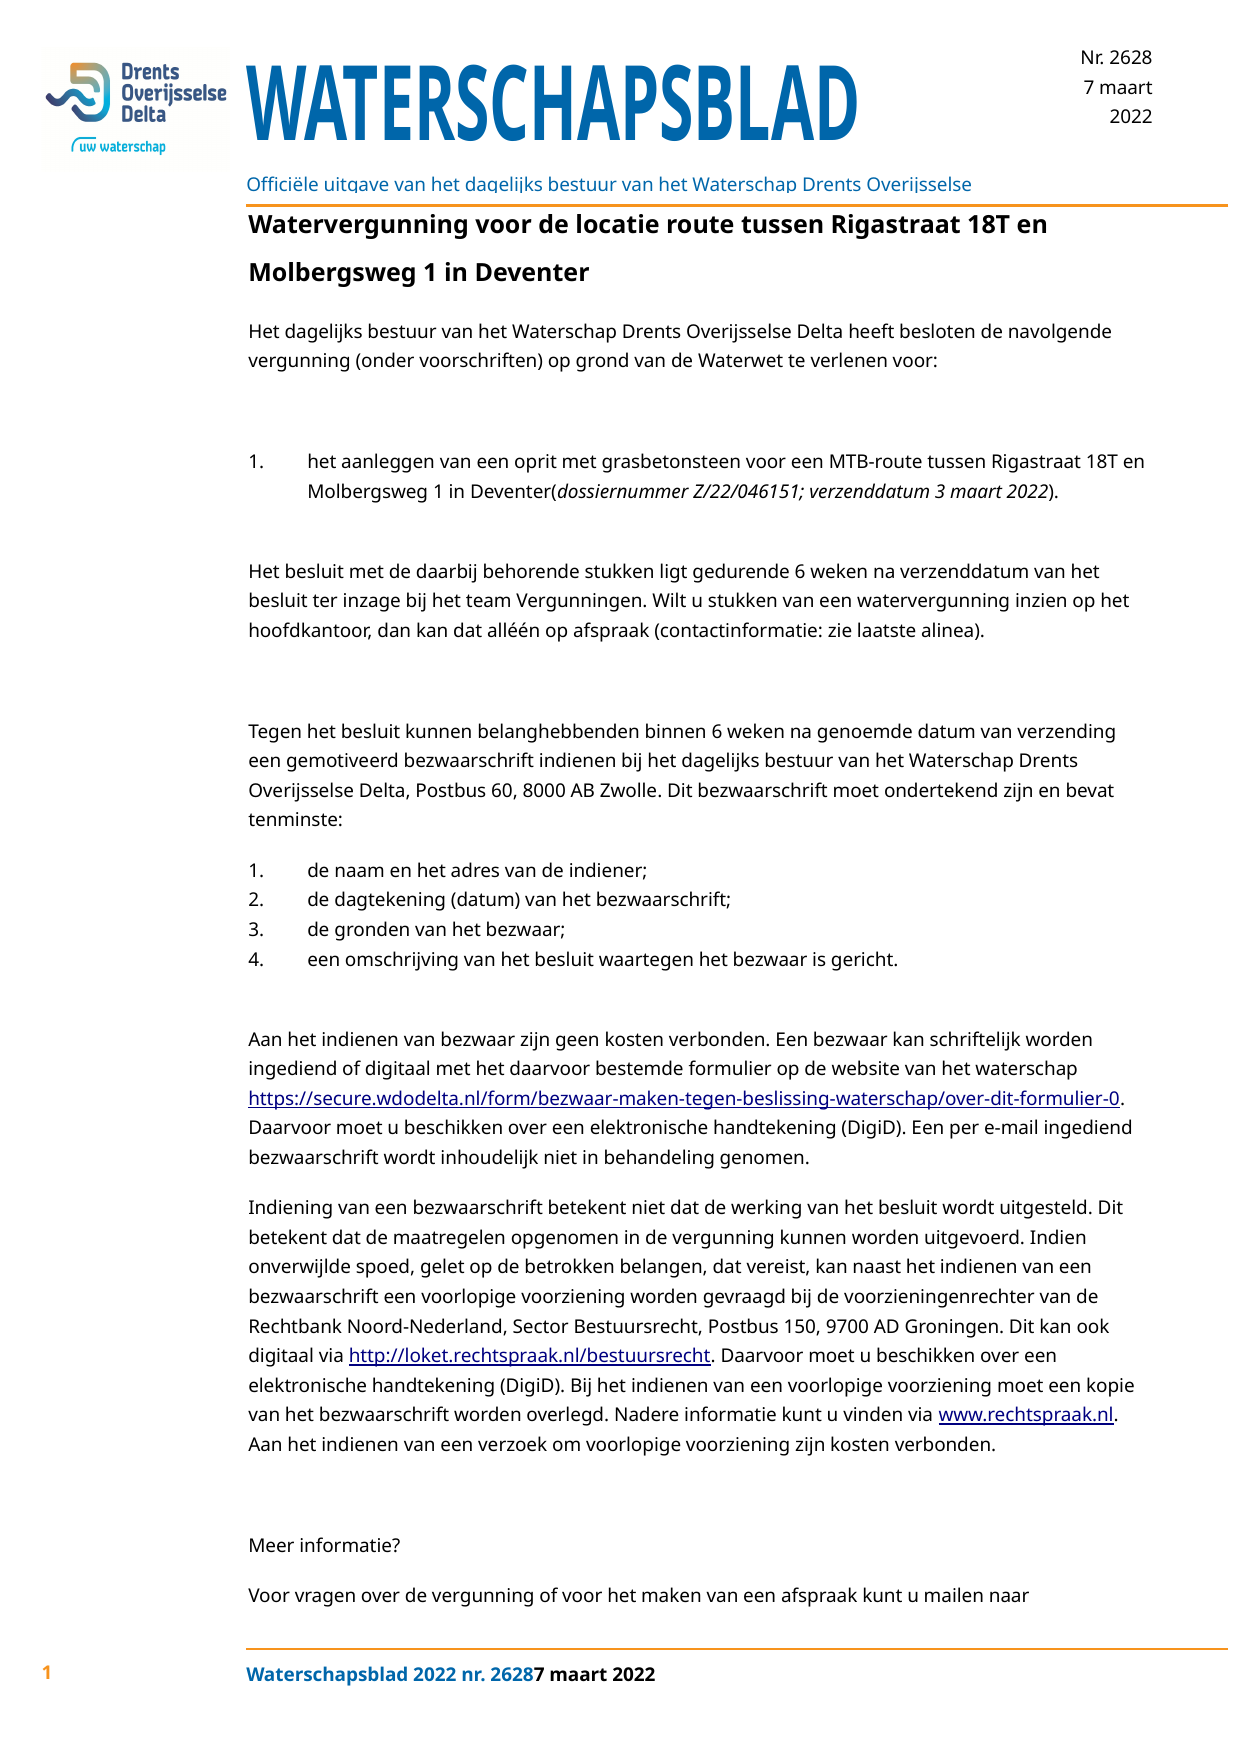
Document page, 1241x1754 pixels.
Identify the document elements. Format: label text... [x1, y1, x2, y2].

list het aanleggen van een oprit met grasbetonsteen voor een MTB-route tussen Rigastraat 18T en Molbergsweg 1 in Deventer(dossiernummer Z/22/046151; verzenddatum 3 maart 2022). [248, 448, 1152, 504]
picture [41, 47, 231, 172]
text Het dagelijks bestuur van het Waterschap Drents Overijsselse Delta heeft besloten de navolgende vergunning (onder voorschriften) op grond van de Waterwet te verlenen voor: [248, 318, 1152, 373]
list een omschrijving van het besluit waartegen het bezwaar is gericht. [248, 946, 1152, 972]
text Meer informatie? [248, 1532, 1152, 1558]
list de gronden van het bezwaar; [248, 916, 1152, 942]
text Watervergunning voor de locatie route tussen Rigastraat 18T en Molbergsweg 1 in Deventer [248, 207, 1152, 288]
list de naam en het adres van de indiener; [248, 857, 1152, 883]
text Het besluit met de daarbij behorende stukken ligt gedurende 6 weken na verzenddatum van het besluit ter inzage bij het team Vergunningen. Wilt u stukken van een watervergunning inzien op het hoofdkantoor, dan kan dat alléén op afspraak (contactinformatie: zie laatste alinea). [248, 558, 1152, 643]
text Aan het indienen van bezwaar zijn geen kosten verbonden. Een bezwaar kan schriftelijk worden ingediend of digitaal met het daarvoor bestemde formulier op de website van het waterschap https://secure.wdodelta.nl/form/bezwaar-maken-tegen-beslissing-waterschap/over-dit-formulier-0. Daarvoor moet u beschikken over een elektronische handtekening (DigiD). Een per e-mail ingediend bezwaarschrift wordt inhoudelijk niet in behandeling genomen. [248, 1026, 1152, 1170]
list de dagtekening (datum) van het bezwaarschrift; [248, 887, 1152, 912]
text Voor vragen over de vergunning of voor het maken van een afspraak kunt u mailen naar [248, 1582, 1152, 1608]
text Indiening van een bezwaarschrift betekent niet dat de werking van het besluit wordt uitgesteld. Dit betekent dat de maatregelen opgenomen in de vergunning kunnen worden uitgevoerd. Indien onverwijlde spoed, gelet op de betrokken belangen, dat vereist, kan naast het indienen van een bezwaarschrift een voorlopige voorziening worden gevraagd bij de voorzieningenrechter van de Rechtbank Noord-Nederland, Sector Bestuursrecht, Postbus 150, 9700 AD Groningen. Dit kan ook digitaal via http://loket.rechtspraak.nl/bestuursrecht. Daarvoor moet u beschikken over een elektronische handtekening (DigiD). Bij het indienen van een voorlopige voorziening moet een kopie van het bezwaarschrift worden overlegd. Nadere informatie kunt u vinden via www.rechtspraak.nl. Aan het indienen van een verzoek om voorlopige voorziening zijn kosten verbonden. [248, 1194, 1152, 1457]
text Tegen het besluit kunnen belanghebbenden binnen 6 weken na genoemde datum van verzending een gemotiveerd bezwaarschrift indienen bij het dagelijks bestuur van het Waterschap Drents Overijsselse Delta, Postbus 60, 8000 AB Zwolle. Dit bezwaarschrift moet ondertekend zijn en bevat tenminste: [248, 718, 1152, 832]
